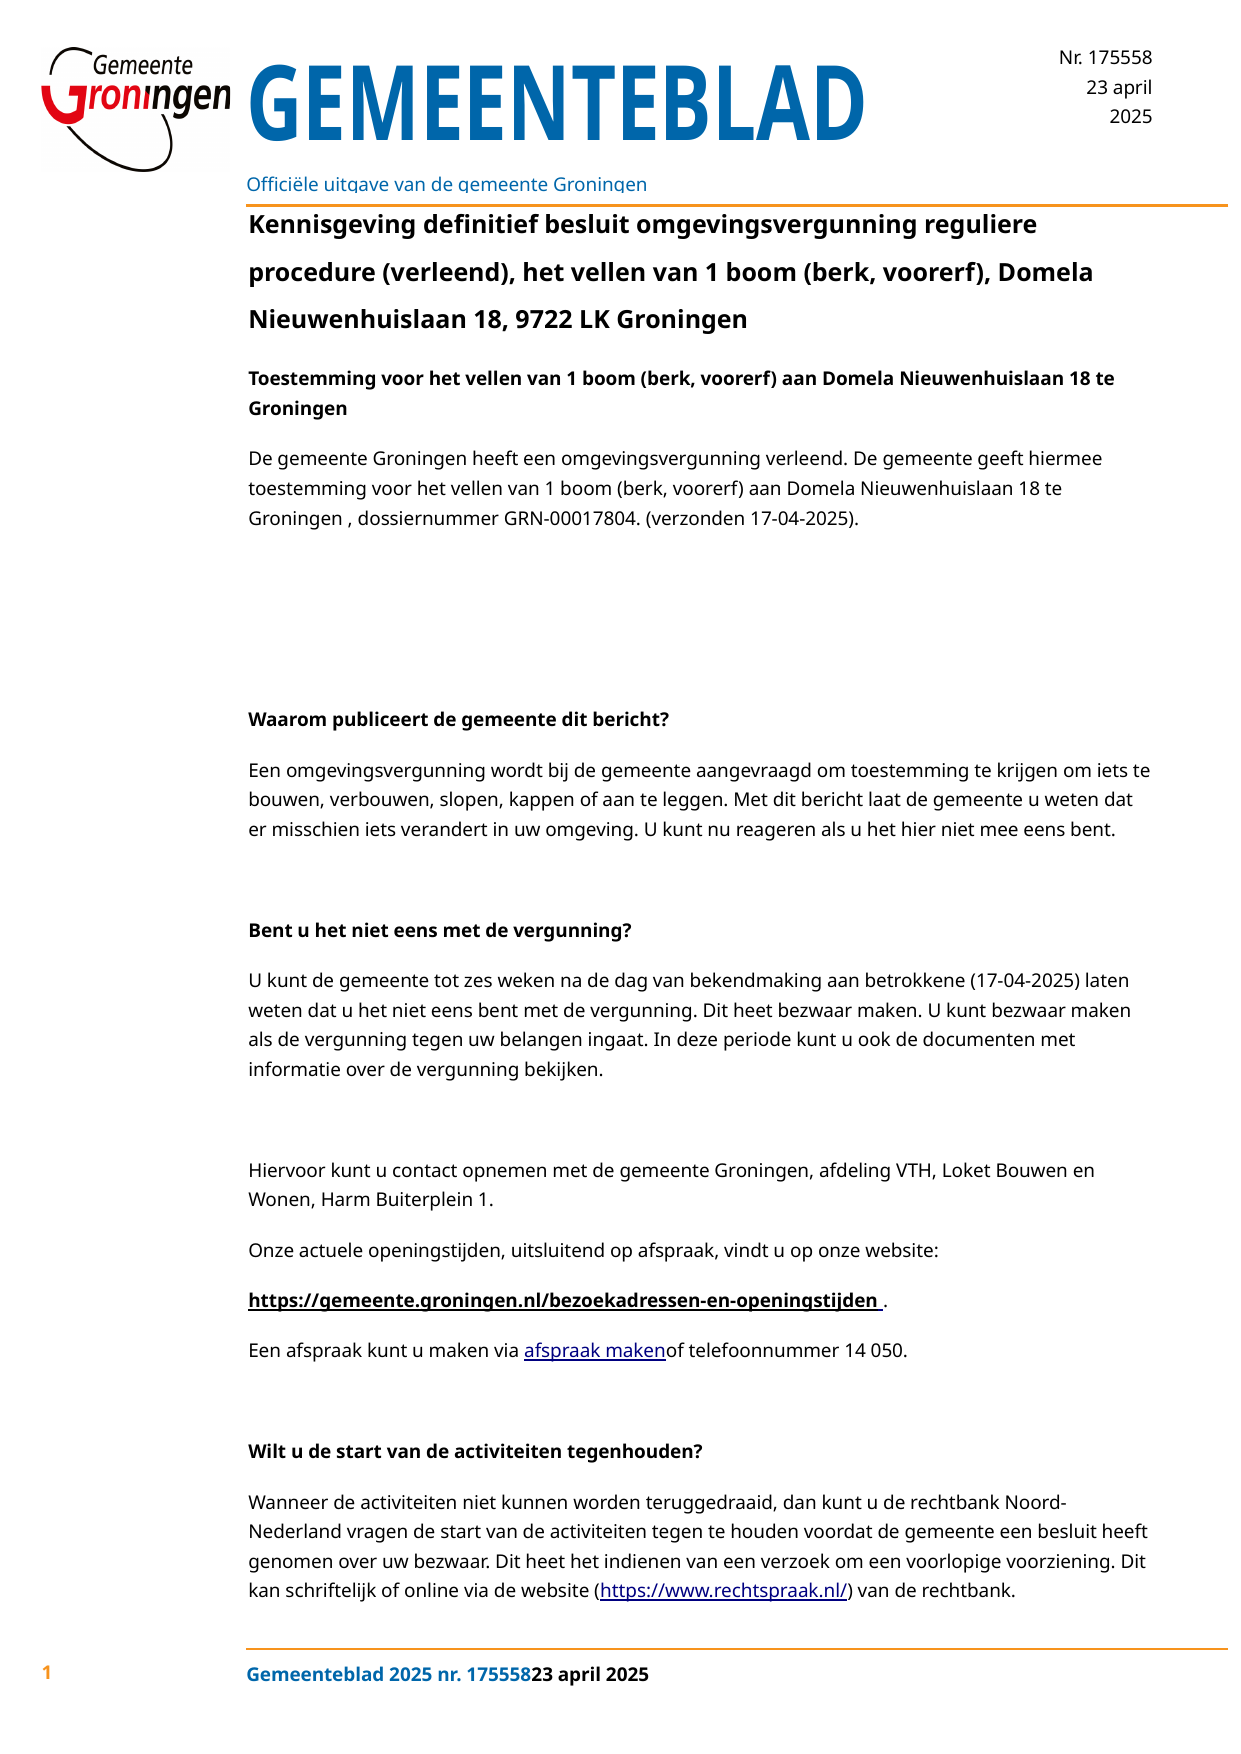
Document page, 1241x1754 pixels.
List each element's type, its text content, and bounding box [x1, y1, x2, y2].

picture [41, 47, 231, 172]
text Kennisgeving definitief besluit omgevingsvergunning reguliere procedure (verleend), het vellen van 1 boom (berk, voorerf), Domela Nieuwenhuislaan 18, 9722 LK Groningen [248, 207, 1152, 336]
text https://gemeente.groningen.nl/bezoekadressen-en-openingstijden . [248, 1287, 1152, 1313]
text U kunt de gemeente tot zes weken na de dag van bekendmaking aan betrokkene (17-04-2025) laten weten dat u het niet eens bent met de vergunning. Dit heet bezwaar maken. U kunt bezwaar maken als de vergunning tegen uw belangen ingaat. In deze periode kunt u ook de documenten met informatie over de vergunning bekijken. [248, 967, 1152, 1082]
text Bent u het niet eens met de vergunning? [248, 917, 1152, 942]
text De gemeente Groningen heeft een omgevingsvergunning verleend. De gemeente geeft hiermee toestemming voor het vellen van 1 boom (berk, voorerf) aan Domela Nieuwenhuislaan 18 te Groningen , dossiernummer GRN-00017804. (verzonden 17-04-2025). [248, 446, 1152, 530]
text Wilt u de start van de activiteiten tegenhouden? [248, 1438, 1152, 1464]
text Waarom publiceert de gemeente dit bericht? [248, 706, 1152, 732]
text Onze actuele openingstijden, uitsluitend op afspraak, vindt u op onze website: [248, 1237, 1152, 1262]
text Een omgevingsvergunning wordt bij de gemeente aangevraagd om toestemming te krijgen om iets te bouwen, verbouwen, slopen, kappen of aan te leggen. Met dit bericht laat de gemeente u weten dat er misschien iets verandert in uw omgeving. U kunt nu reageren als u het hier niet mee eens bent. [248, 757, 1152, 842]
text Wanneer de activiteiten niet kunnen worden teruggedraaid, dan kunt u de rechtbank Noord-Nederland vragen de start van de activiteiten tegen te houden voordat de gemeente een besluit heeft genomen over uw bezwaar. Dit heet het indienen van een verzoek om een voorlopige voorziening. Dit kan schriftelijk of online via de website (https://www.rechtspraak.nl/) van de rechtbank. [248, 1489, 1152, 1603]
text Hiervoor kunt u contact opnemen met de gemeente Groningen, afdeling VTH, Loket Bouwen en Wonen, Harm Buiterplein 1. [248, 1157, 1152, 1212]
text Een afspraak kunt u maken via afspraak makenof telefoonnummer 14 050. [248, 1338, 1152, 1363]
text Toestemming voor het vellen van 1 boom (berk, voorerf) aan Domela Nieuwenhuislaan 18 te Groningen [248, 366, 1152, 421]
